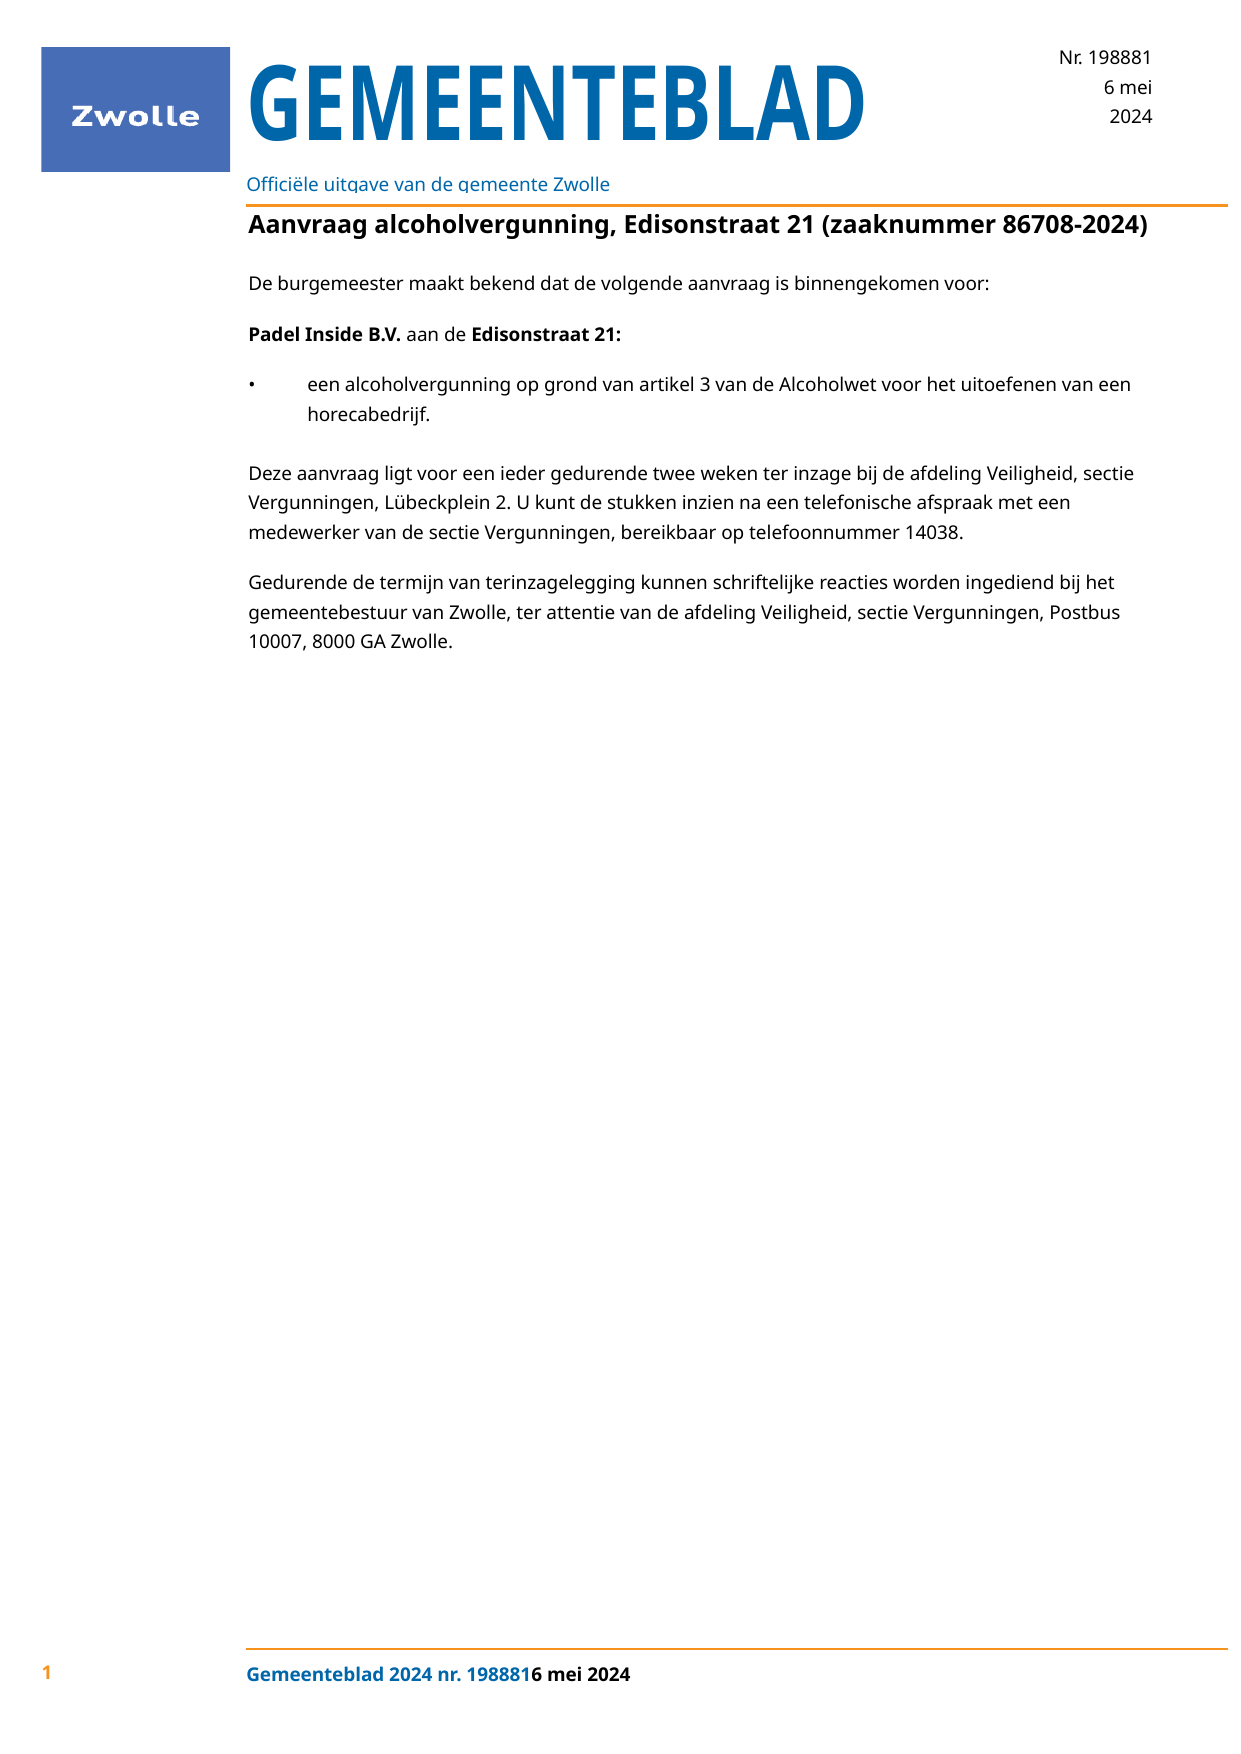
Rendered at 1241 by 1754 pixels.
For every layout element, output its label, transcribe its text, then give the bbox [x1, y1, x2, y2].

text De burgemeester maakt bekend dat de volgende aanvraag is binnengekomen voor: [248, 270, 1152, 296]
text Gedurende de termijn van terinzagelegging kunnen schriftelijke reacties worden ingediend bij het gemeentebestuur van Zwolle, ter attentie van de afdeling Veiligheid, sectie Vergunningen, Postbus 10007, 8000 GA Zwolle. [248, 569, 1152, 654]
text Deze aanvraag ligt voor een ieder gedurende twee weken ter inzage bij de afdeling Veiligheid, sectie Vergunningen, Lübeckplein 2. U kunt de stukken inzien na een telefonische afspraak met een medewerker van de sectie Vergunningen, bereikbaar op telefoonnummer 14038. [248, 460, 1152, 545]
text Padel Inside B.V. aan de Edisonstraat 21: [248, 321, 1152, 346]
list een alcoholvergunning op grond van artikel 3 van de Alcoholwet voor het uitoefenen van een horecabedrijf. [248, 371, 1152, 426]
picture [41, 47, 231, 172]
text Aanvraag alcoholvergunning, Edisonstraat 21 (zaaknummer 86708-2024) [248, 207, 1152, 241]
